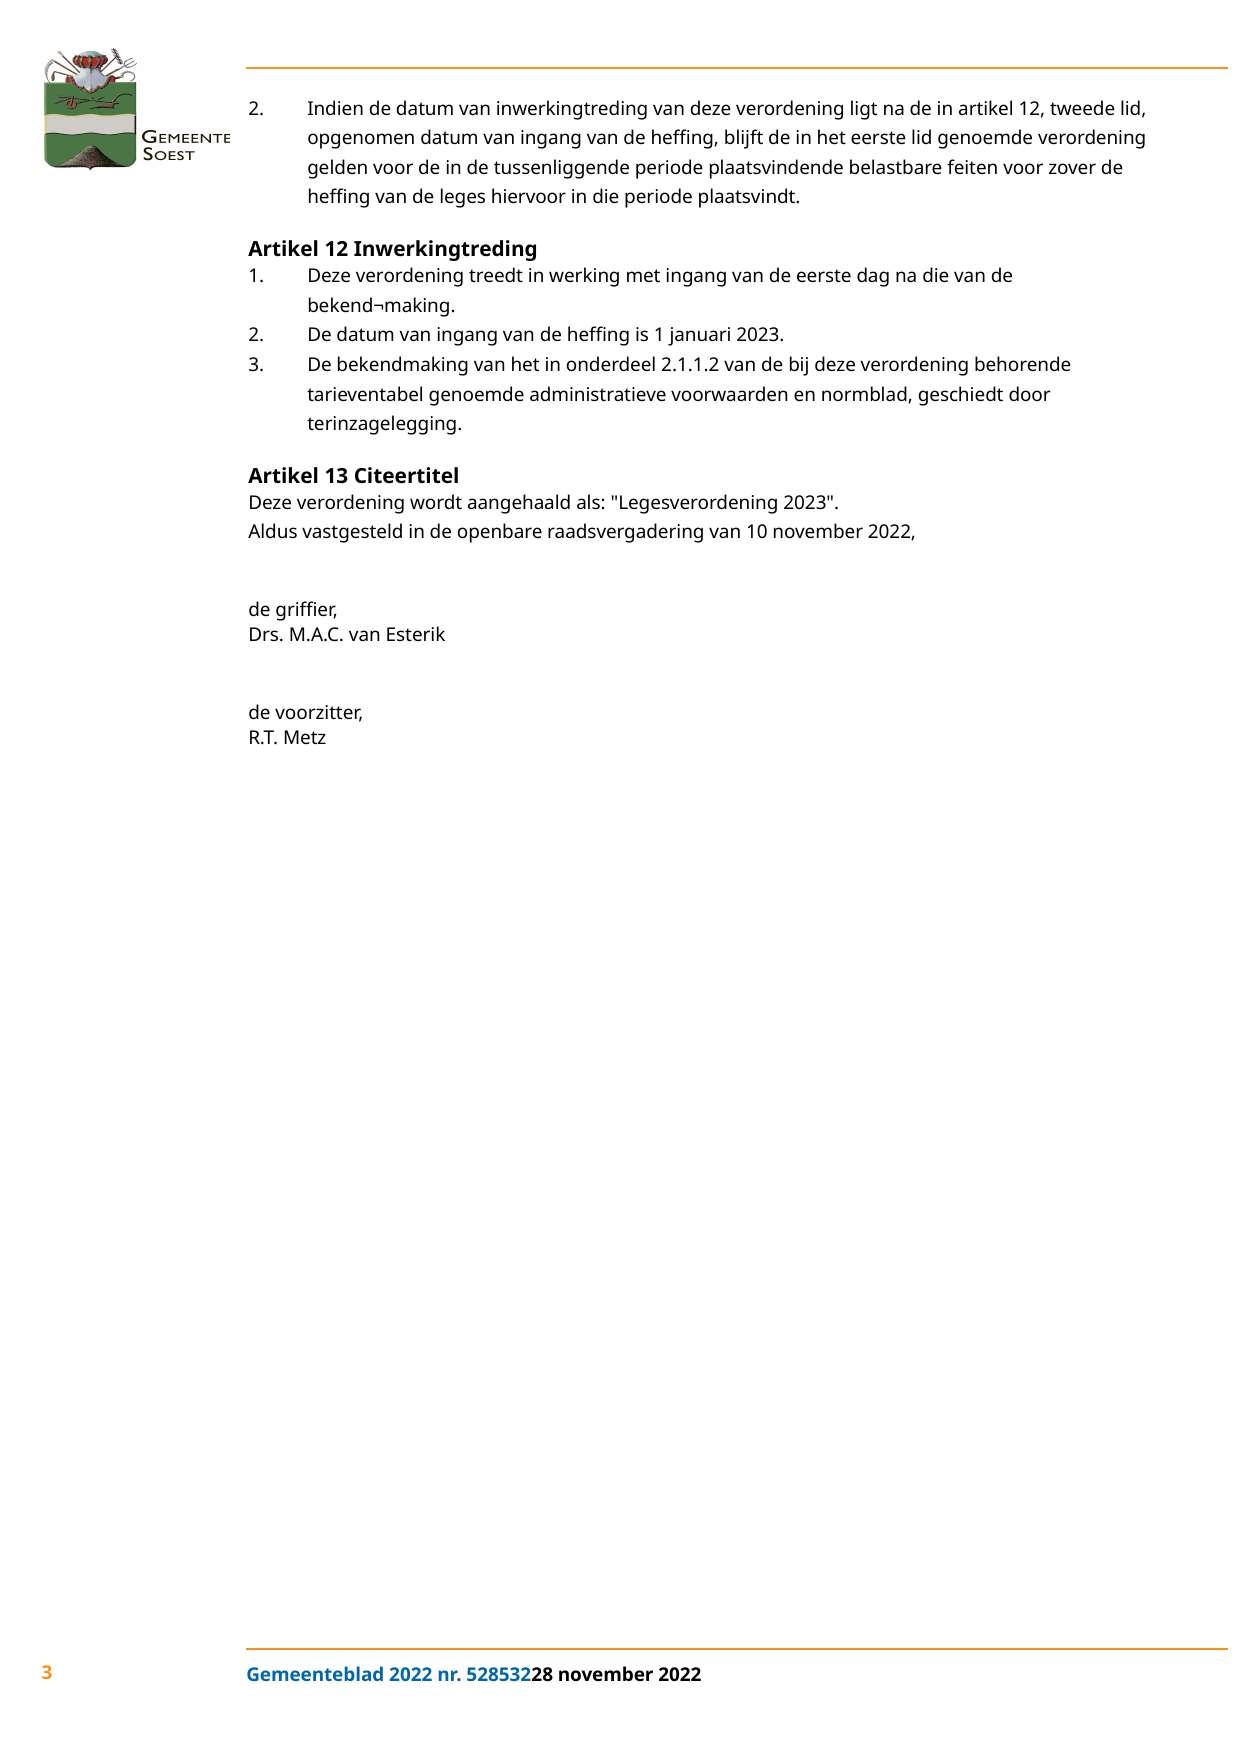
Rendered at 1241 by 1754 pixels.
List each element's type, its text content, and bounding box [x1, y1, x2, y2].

list De bekendmaking van het in onderdeel 2.1.1.2 van de bij deze verordening behorende tarieventabel genoemde administratieve voorwaarden en normblad, geschiedt door terinzagelegging. [248, 351, 1152, 436]
list De datum van ingang van de heffing is 1 januari 2023. [248, 322, 1152, 347]
text Deze verordening wordt aangehaald als: "Legesverordening 2023". [248, 489, 1152, 515]
list Indien de datum van inwerkingtreding van deze verordening ligt na de in artikel 12, tweede lid, opgenomen datum van ingang van de heffing, blijft de in het eerste lid genoemde verordening gelden voor de in de tussenliggende periode plaatsvindende belastbare feiten voor zover de heffing van de leges hiervoor in die periode plaatsvindt. [248, 95, 1152, 209]
text Artikel 13 Citeertitel [248, 461, 1152, 489]
list Deze verordening treedt in werking met ingang van de eerste dag na die van de bekend¬making. [248, 262, 1152, 318]
text de griffier, [248, 596, 1152, 622]
text R.T. Metz [248, 724, 1152, 750]
text Artikel 12 Inwerkingtreding [248, 234, 1152, 262]
text Aldus vastgesteld in de openbare raadsvergadering van 10 november 2022, [248, 519, 1152, 544]
picture [41, 47, 231, 172]
text de voorzitter, [248, 699, 1152, 724]
text Drs. M.A.C. van Esterik [248, 622, 1152, 647]
